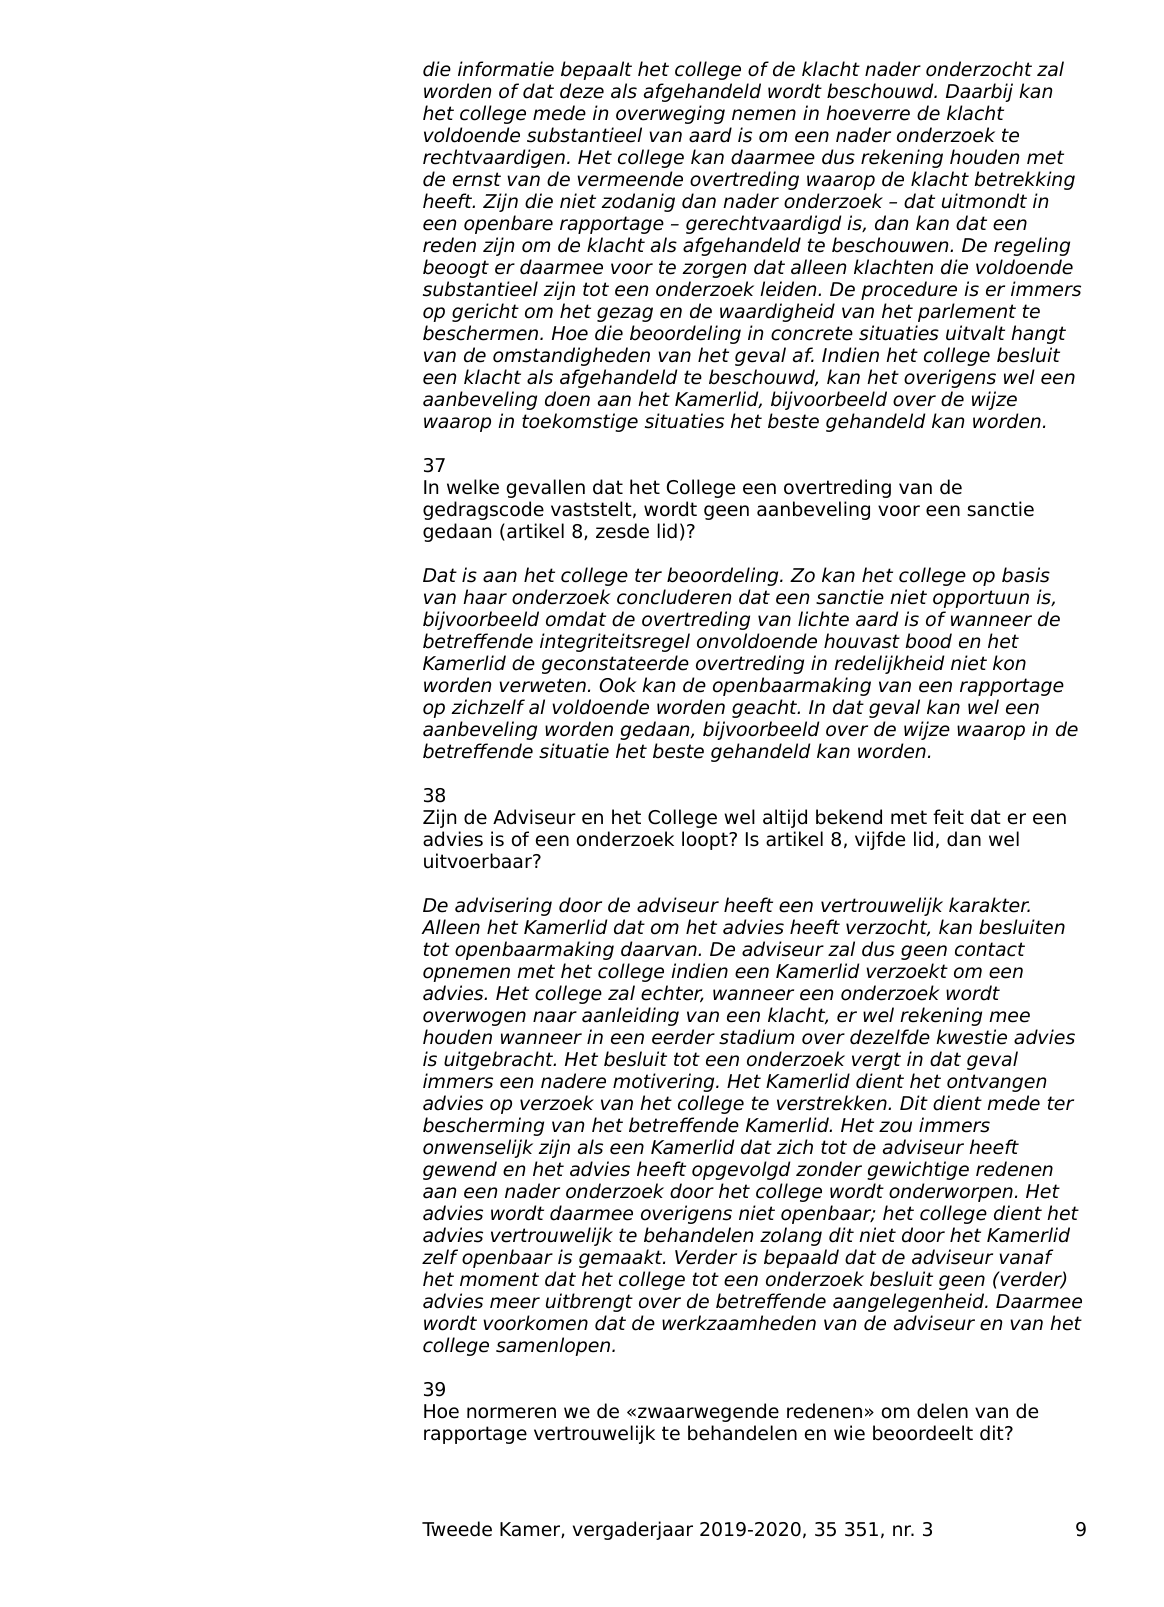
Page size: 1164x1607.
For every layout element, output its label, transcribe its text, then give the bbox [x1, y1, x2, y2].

text 37 [422, 455, 1087, 477]
text Dat is aan het college ter beoordeling. Zo kan het college op basis van haar onderzoek concluderen dat een sanctie niet opportuun is, bijvoorbeeld omdat de overtreding van lichte aard is of wanneer de betreffende integriteitsregel onvoldoende houvast bood en het Kamerlid de geconstateerde overtreding in redelijkheid niet kon worden verweten. Ook kan de openbaarmaking van een rapportage op zichzelf al voldoende worden geacht. In dat geval kan wel een aanbeveling worden gedaan, bijvoorbeeld over de wijze waarop in de betreffende situatie het beste gehandeld kan worden. [422, 565, 1087, 763]
text Zijn de Adviseur en het College wel altijd bekend met feit dat er een advies is of een onderzoek loopt? Is artikel 8, vijfde lid, dan wel uitvoerbaar? [422, 807, 1087, 873]
text 39 [422, 1379, 1087, 1401]
text 38 [422, 785, 1087, 807]
text Hoe normeren we de «zwaarwegende redenen» om delen van de rapportage vertrouwelijk te behandelen en wie beoordeelt dit? [422, 1401, 1087, 1445]
text De advisering door de adviseur heeft een vertrouwelijk karakter. Alleen het Kamerlid dat om het advies heeft verzocht, kan besluiten tot openbaarmaking daarvan. De adviseur zal dus geen contact opnemen met het college indien een Kamerlid verzoekt om een advies. Het college zal echter, wanneer een onderzoek wordt overwogen naar aanleiding van een klacht, er wel rekening mee houden wanneer in een eerder stadium over dezelfde kwestie advies is uitgebracht. Het besluit tot een onderzoek vergt in dat geval immers een nadere motivering. Het Kamerlid dient het ontvangen advies op verzoek van het college te verstrekken. Dit dient mede ter bescherming van het betreffende Kamerlid. Het zou immers onwenselijk zijn als een Kamerlid dat zich tot de adviseur heeft gewend en het advies heeft opgevolgd zonder gewichtige redenen aan een nader onderzoek door het college wordt onderworpen. Het advies wordt daarmee overigens niet openbaar; het college dient het advies vertrouwelijk te behandelen zolang dit niet door het Kamerlid zelf openbaar is gemaakt. Verder is bepaald dat de adviseur vanaf het moment dat het college tot een onderzoek besluit geen (verder) advies meer uitbrengt over de betreffende aangelegenheid. Daarmee wordt voorkomen dat de werkzaamheden van de adviseur en van het college samenlopen. [422, 895, 1087, 1357]
text die informatie bepaalt het college of de klacht nader onderzocht zal worden of dat deze als afgehandeld wordt beschouwd. Daarbij kan het college mede in overweging nemen in hoeverre de klacht voldoende substantieel van aard is om een nader onderzoek te rechtvaardigen. Het college kan daarmee dus rekening houden met de ernst van de vermeende overtreding waarop de klacht betrekking heeft. Zijn die niet zodanig dan nader onderzoek – dat uitmondt in een openbare rapportage – gerechtvaardigd is, dan kan dat een reden zijn om de klacht als afgehandeld te beschouwen. De regeling beoogt er daarmee voor te zorgen dat alleen klachten die voldoende substantieel zijn tot een onderzoek leiden. De procedure is er immers op gericht om het gezag en de waardigheid van het parlement te beschermen. Hoe die beoordeling in concrete situaties uitvalt hangt van de omstandigheden van het geval af. Indien het college besluit een klacht als afgehandeld te beschouwd, kan het overigens wel een aanbeveling doen aan het Kamerlid, bijvoorbeeld over de wijze waarop in toekomstige situaties het beste gehandeld kan worden. [422, 59, 1087, 433]
text In welke gevallen dat het College een overtreding van de gedragscode vaststelt, wordt geen aanbeveling voor een sanctie gedaan (artikel 8, zesde lid)? [422, 477, 1087, 543]
